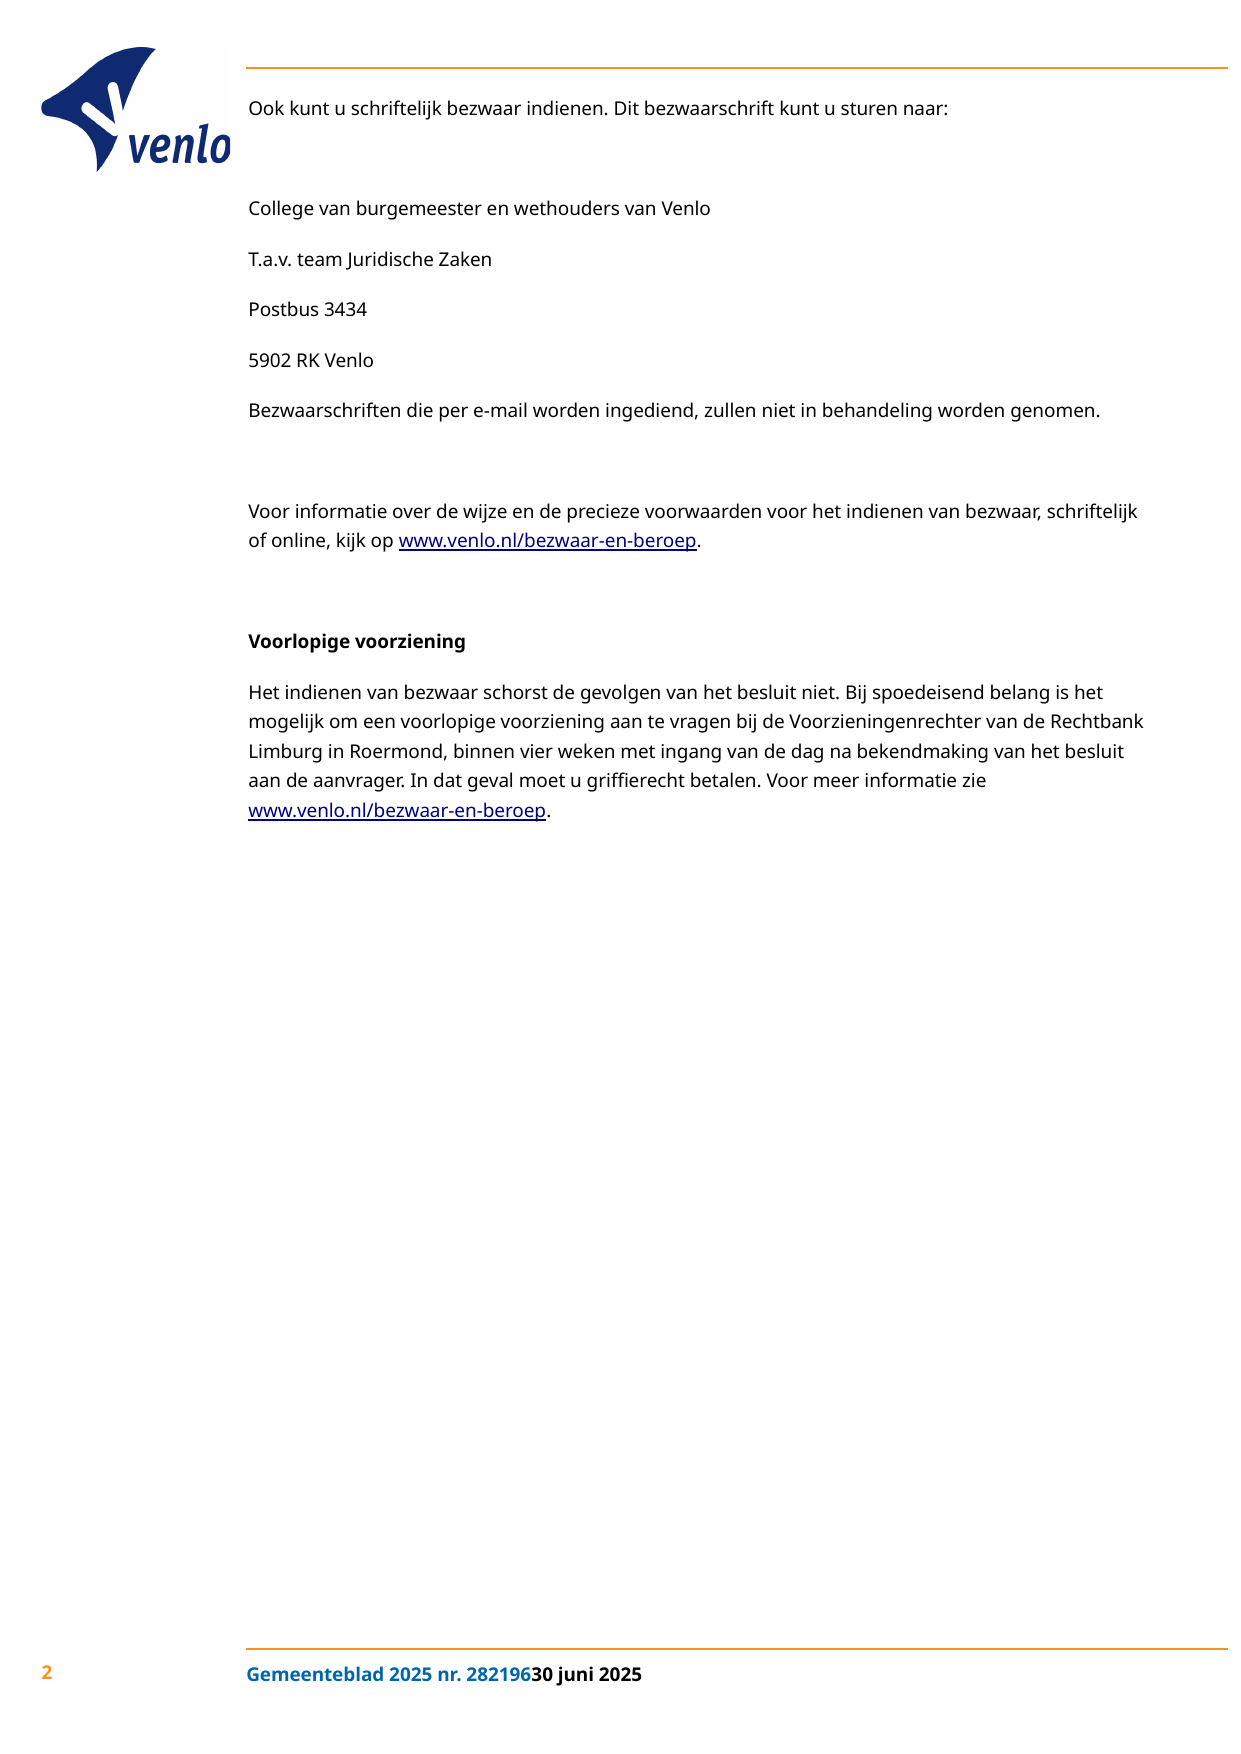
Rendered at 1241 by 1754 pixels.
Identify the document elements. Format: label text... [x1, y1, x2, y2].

text 5902 RK Venlo [248, 347, 1152, 373]
text Voor informatie over de wijze en de precieze voorwaarden voor het indienen van bezwaar, schriftelijk of online, kijk op www.venlo.nl/bezwaar-en-beroep. [248, 498, 1152, 553]
text Het indienen van bezwaar schorst de gevolgen van het besluit niet. Bij spoedeisend belang is het mogelijk om een voorlopige voorziening aan te vragen bij de Voorzieningenrechter van de Rechtbank Limburg in Roermond, binnen vier weken met ingang van de dag na bekendmaking van het besluit aan de aanvrager. In dat geval moet u griffierecht betalen. Voor meer informatie zie www.venlo.nl/bezwaar-en-beroep. [248, 679, 1152, 823]
text T.a.v. team Juridische Zaken [248, 246, 1152, 272]
text College van burgemeester en wethouders van Venlo [248, 196, 1152, 221]
text Voorlopige voorziening [248, 628, 1152, 654]
picture [41, 47, 231, 172]
text Ook kunt u schriftelijk bezwaar indienen. Dit bezwaarschrift kunt u sturen naar: [248, 95, 1152, 121]
text Postbus 3434 [248, 296, 1152, 322]
text Bezwaarschriften die per e-mail worden ingediend, zullen niet in behandeling worden genomen. [248, 397, 1152, 423]
